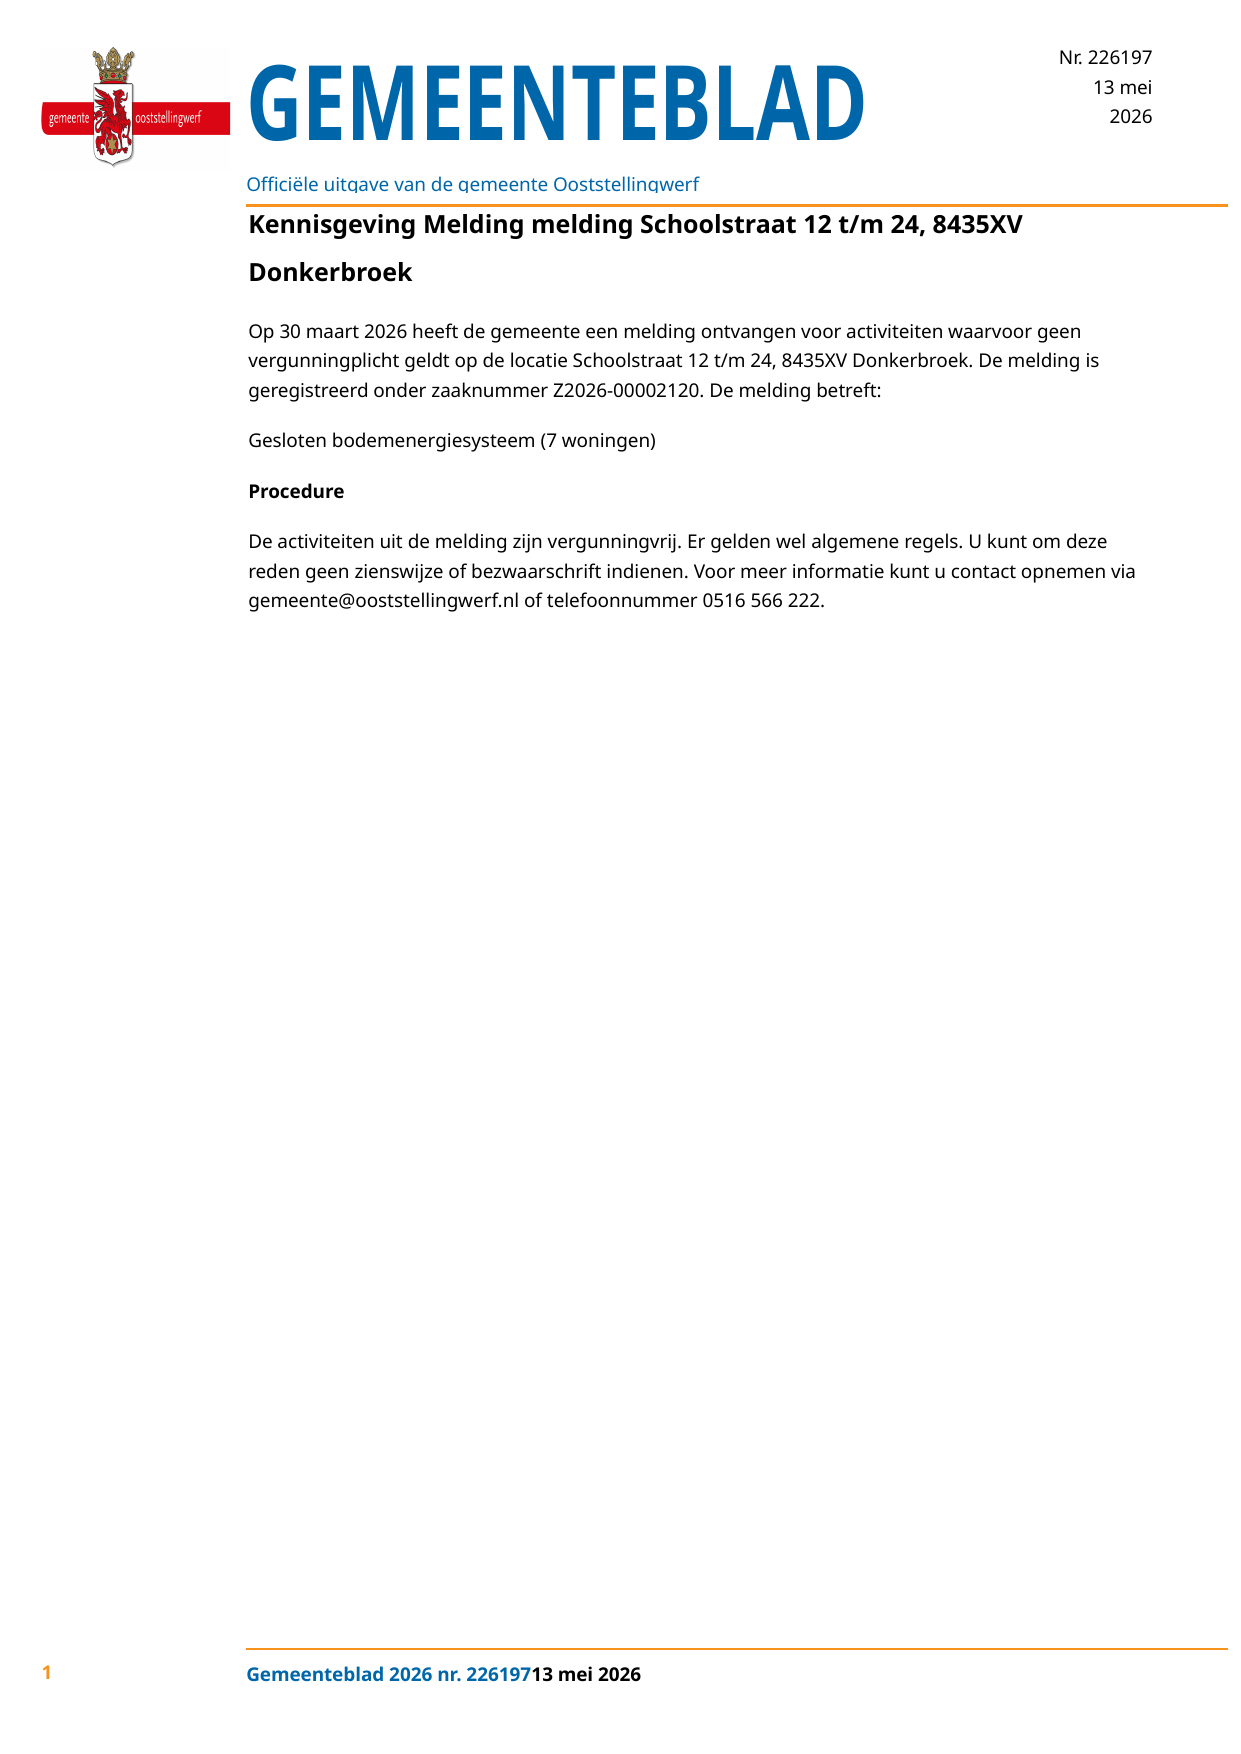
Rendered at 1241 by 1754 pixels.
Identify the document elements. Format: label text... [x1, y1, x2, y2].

text Procedure [248, 478, 1152, 504]
picture [41, 47, 231, 172]
text Kennisgeving Melding melding Schoolstraat 12 t/m 24, 8435XV Donkerbroek [248, 207, 1152, 288]
text Gesloten bodemenergiesysteem (7 woningen) [248, 427, 1152, 453]
text Op 30 maart 2026 heeft de gemeente een melding ontvangen voor activiteiten waarvoor geen vergunningplicht geldt op de locatie Schoolstraat 12 t/m 24, 8435XV Donkerbroek. De melding is geregistreerd onder zaaknummer Z2026-00002120. De melding betreft: [248, 318, 1152, 403]
text De activiteiten uit de melding zijn vergunningvrij. Er gelden wel algemene regels. U kunt om deze reden geen zienswijze of bezwaarschrift indienen. Voor meer informatie kunt u contact opnemen via gemeente@ooststellingwerf.nl of telefoonnummer 0516 566 222. [248, 528, 1152, 613]
